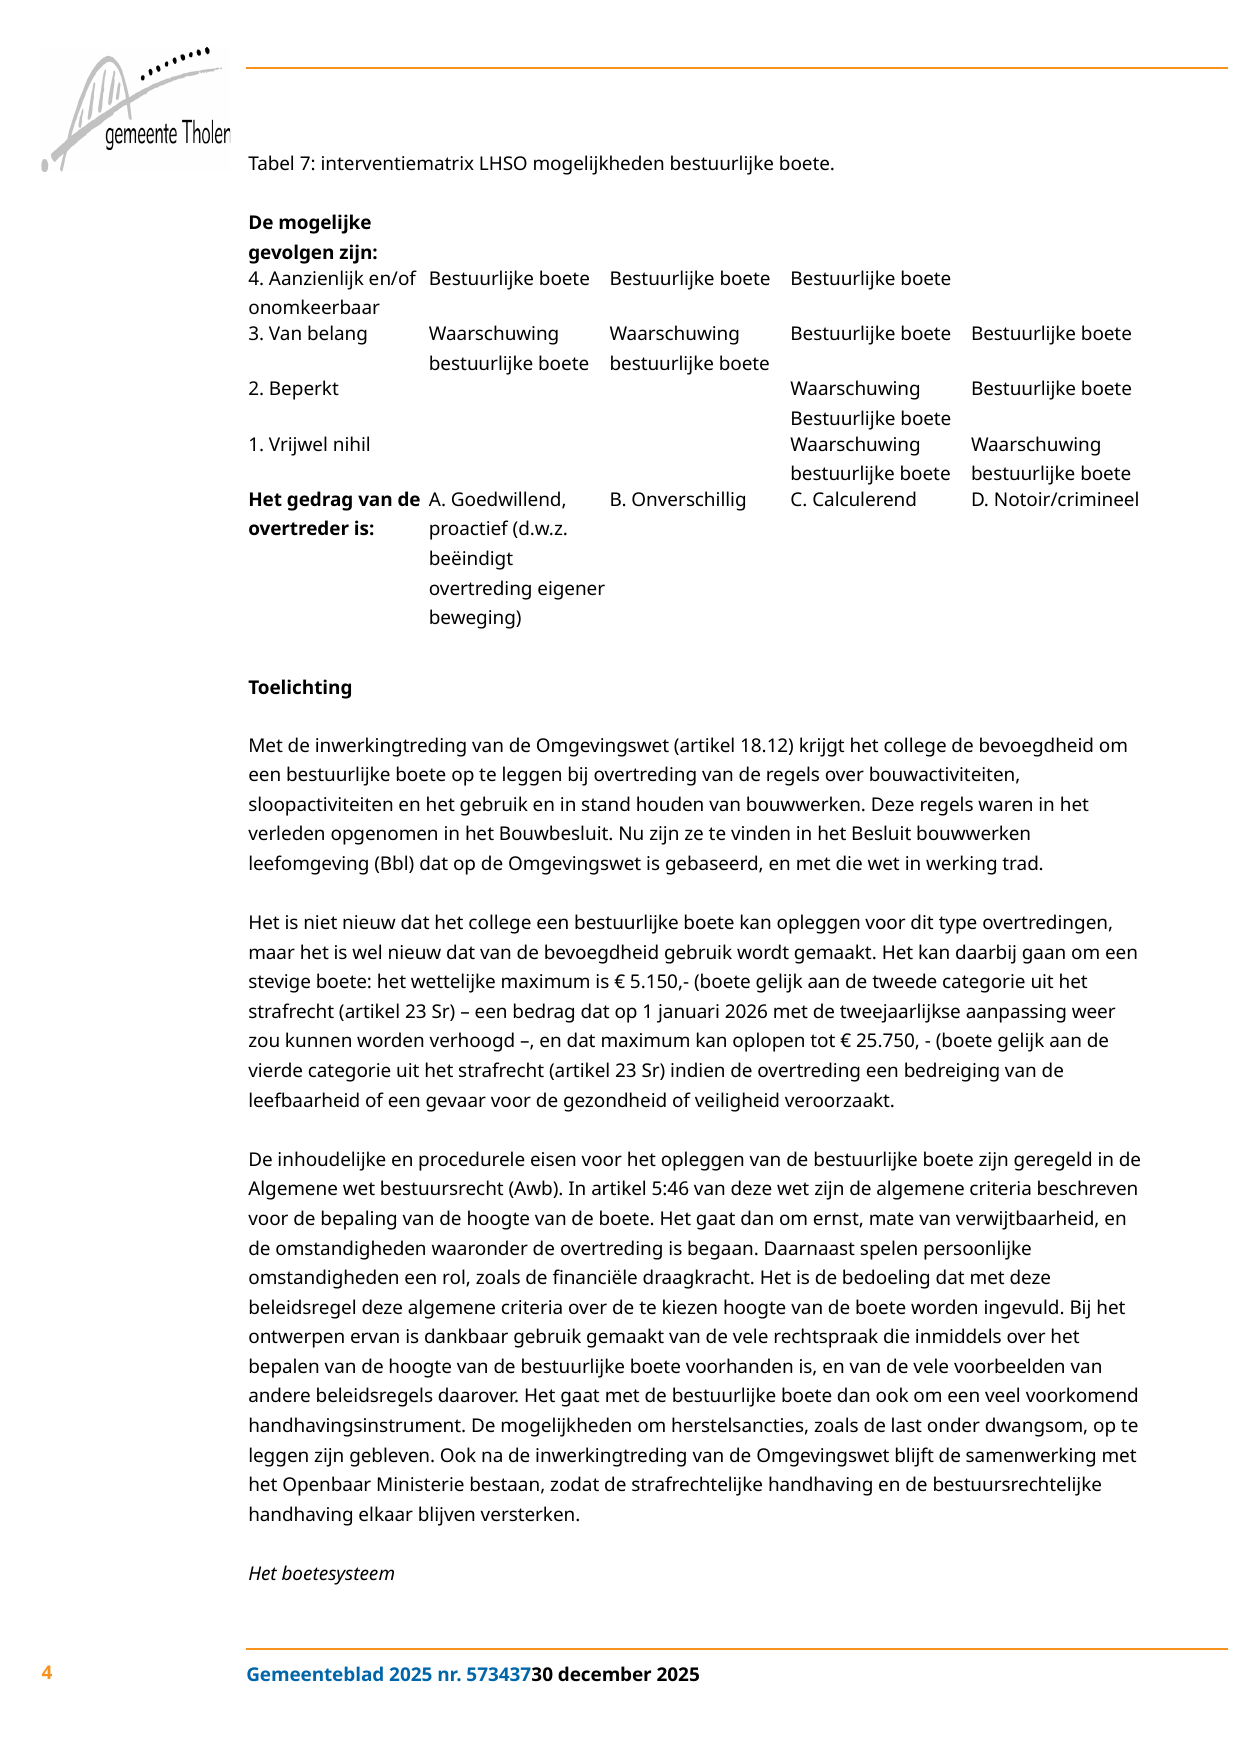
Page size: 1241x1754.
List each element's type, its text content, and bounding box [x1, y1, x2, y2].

table_header De mogelijke gevolgen zijn: [248, 210, 429, 265]
table_cell D. Notoir/crimineel [971, 486, 1152, 630]
table_cell [609, 375, 790, 431]
table_cell Waarschuwing bestuurlijke boete [609, 320, 790, 375]
table_cell [429, 375, 609, 431]
table_cell C. Calculerend [790, 486, 971, 630]
table_cell Bestuurlijke boete [609, 265, 790, 320]
table_cell 4. Aanzienlijk en/of onomkeerbaar [248, 265, 429, 320]
table_cell Waarschuwing Bestuurlijke boete [790, 375, 971, 431]
table_cell Bestuurlijke boete [429, 265, 609, 320]
text De inhoudelijke en procedurele eisen voor het opleggen van de bestuurlijke boete zijn geregeld in de Algemene wet bestuursrecht (Awb). In artikel 5:46 van deze wet zijn de algemene criteria beschreven voor de bepaling van de hoogte van de boete. Het gaat dan om ernst, mate van verwijtbaarheid, en de omstandigheden waaronder de overtreding is begaan. Daarnaast spelen persoonlijke omstandigheden een rol, zoals de financiële draagkracht. Het is de bedoeling dat met deze beleidsregel deze algemene criteria over de te kiezen hoogte van de boete worden ingevuld. Bij het ontwerpen ervan is dankbaar gebruik gemaakt van de vele rechtspraak die inmiddels over het bepalen van de hoogte van de bestuurlijke boete voorhanden is, en van de vele voorbeelden van andere beleidsregels daarover. Het gaat met de bestuurlijke boete dan ook om een veel voorkomend handhavingsinstrument. De mogelijkheden om herstelsancties, zoals de last onder dwangsom, op te leggen zijn gebleven. Ook na de inwerkingtreding van de Omgevingswet blijft de samenwerking met het Openbaar Ministerie bestaan, zodat de strafrechtelijke handhaving en de bestuursrechtelijke handhaving elkaar blijven versterken. [248, 1146, 1152, 1527]
text Het is niet nieuw dat het college een bestuurlijke boete kan opleggen voor dit type overtredingen, maar het is wel nieuw dat van de bevoegdheid gebruik wordt gemaakt. Het kan daarbij gaan om een stevige boete: het wettelijke maximum is € 5.150,- (boete gelijk aan de tweede categorie uit het strafrecht (artikel 23 Sr) – een bedrag dat op 1 januari 2026 met de tweejaarlijkse aanpassing weer zou kunnen worden verhoogd –, en dat maximum kan oplopen tot € 25.750, - (boete gelijk aan de vierde categorie uit het strafrecht (artikel 23 Sr) indien de overtreding een bedreiging van de leefbaarheid of een gevaar voor de gezondheid of veiligheid veroorzaakt. [248, 909, 1152, 1112]
table_cell B. Onverschillig [609, 486, 790, 630]
table_cell 3. Van belang [248, 320, 429, 375]
table_cell [971, 265, 1152, 320]
picture [41, 47, 231, 172]
table_cell Bestuurlijke boete [790, 320, 971, 375]
table_cell Bestuurlijke boete [790, 265, 971, 320]
table_cell 2. Beperkt [248, 375, 429, 431]
table_cell Waarschuwing bestuurlijke boete [971, 431, 1152, 486]
table_cell Bestuurlijke boete [971, 375, 1152, 431]
table_header [429, 210, 609, 265]
table_cell 1. Vrijwel nihil [248, 431, 429, 486]
table_cell [609, 431, 790, 486]
table_cell Bestuurlijke boete [971, 320, 1152, 375]
table_cell Waarschuwing bestuurlijke boete [429, 320, 609, 375]
text Toelichting [248, 663, 1152, 703]
table_cell [429, 431, 609, 486]
table_header [609, 210, 790, 265]
table_header [971, 210, 1152, 265]
text Met de inwerkingtreding van de Omgevingswet (artikel 18.12) krijgt het college de bevoegdheid om een bestuurlijke boete op te leggen bij overtreding van de regels over bouwactiviteiten, sloopactiviteiten en het gebruik en in stand houden van bouwwerken. Deze regels waren in het verleden opgenomen in het Bouwbesluit. Nu zijn ze te vinden in het Besluit bouwwerken leefomgeving (Bbl) dat op de Omgevingswet is gebaseerd, en met die wet in werking trad. [248, 732, 1152, 876]
text Tabel 7: interventiematrix LHSO mogelijkheden bestuurlijke boete. [248, 150, 1152, 176]
table_cell Het gedrag van de overtreder is: [248, 486, 429, 630]
text Het boetesysteem [248, 1560, 1152, 1586]
table_cell A. Goedwillend, proactief (d.w.z. beëindigt overtreding eigener beweging) [429, 486, 609, 630]
table_header [790, 210, 971, 265]
table_cell Waarschuwing bestuurlijke boete [790, 431, 971, 486]
